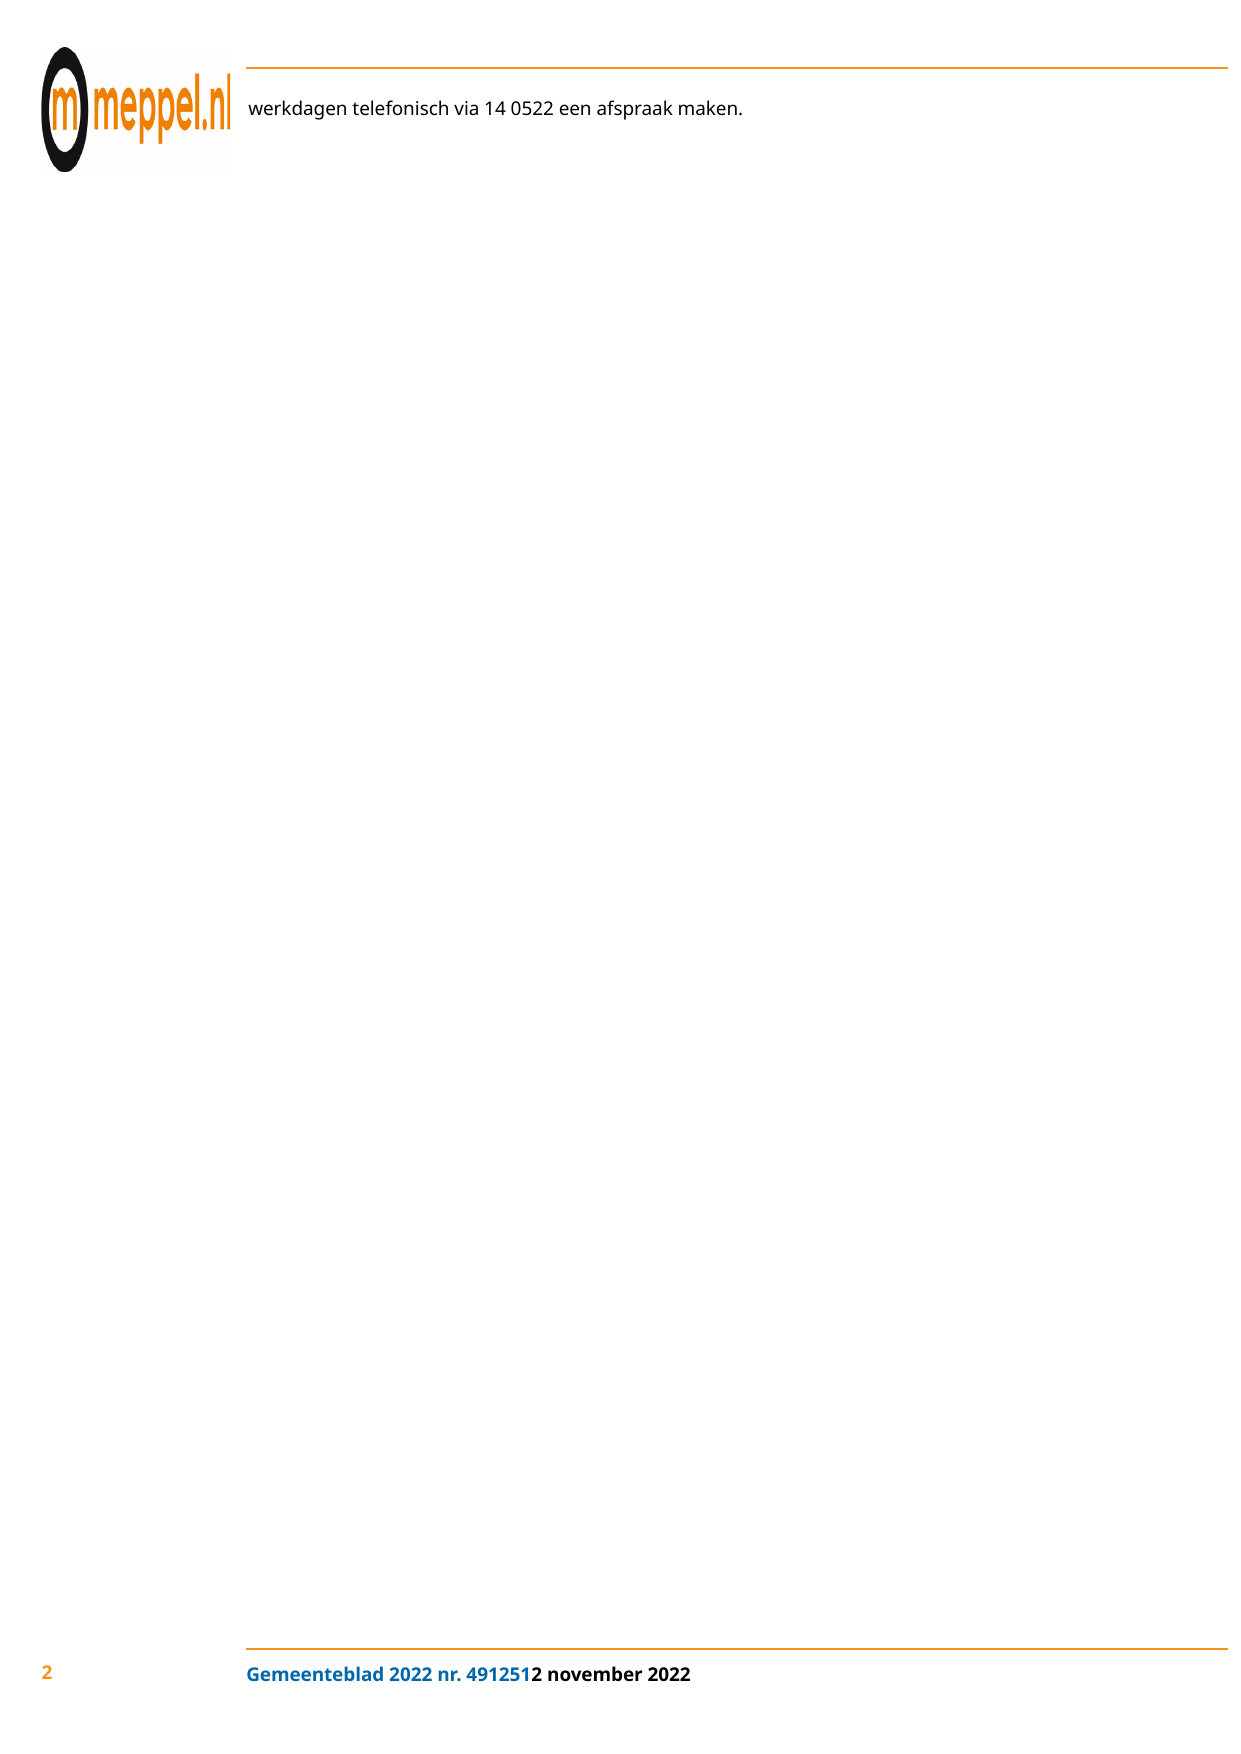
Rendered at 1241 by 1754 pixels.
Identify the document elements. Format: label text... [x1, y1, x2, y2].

picture [41, 47, 231, 172]
text werkdagen telefonisch via 14 0522 een afspraak maken. [248, 95, 1152, 121]
